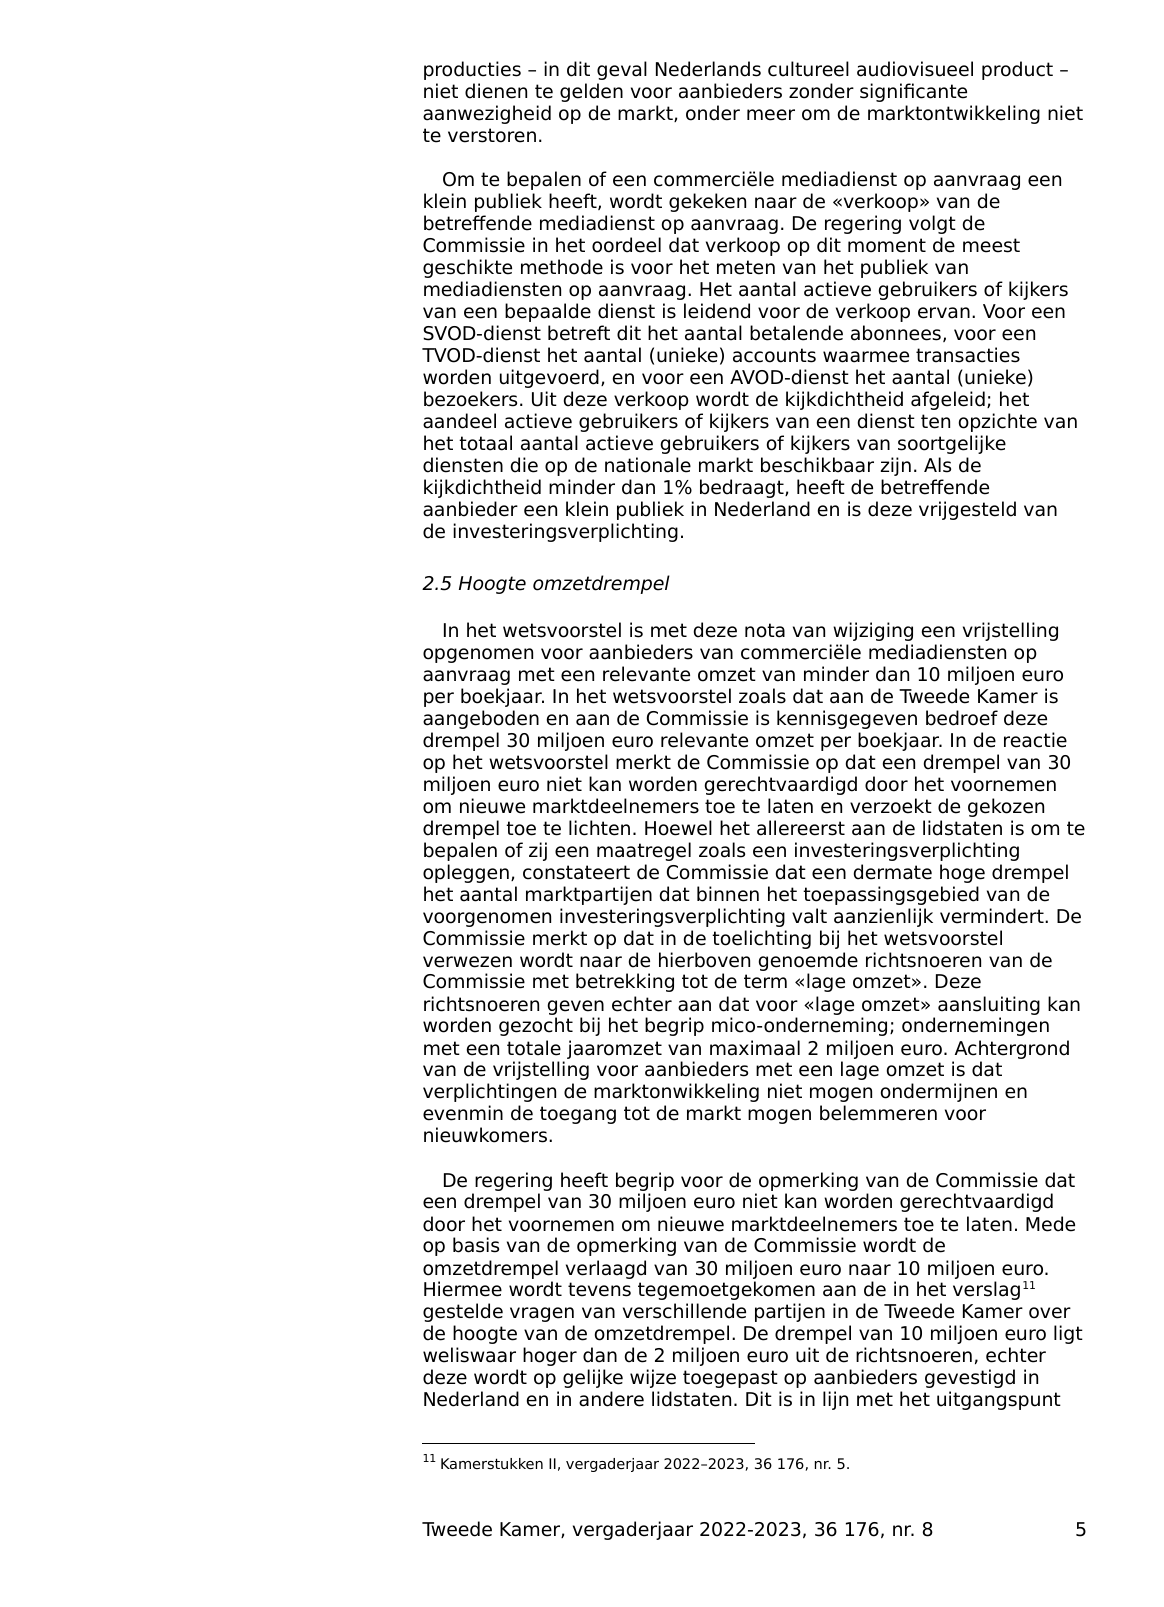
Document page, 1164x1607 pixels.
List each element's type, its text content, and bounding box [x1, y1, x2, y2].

text Kamerstukken II, vergaderjaar 2022–2023, 36 176, nr. 5. [422, 1452, 1087, 1474]
subtitle 2.5 Hoogte omzetdrempel [422, 573, 1087, 595]
text De regering heeft begrip voor de opmerking van de Commissie dat een drempel van 30 miljoen euro niet kan worden gerechtvaardigd door het voornemen om nieuwe marktdeelnemers toe te laten. Mede op basis van de opmerking van de Commissie wordt de omzetdrempel verlaagd van 30 miljoen euro naar 10 miljoen euro. Hiermee wordt tevens tegemoetgekomen aan de in het verslag gestelde vragen van verschillende partijen in de Tweede Kamer over de hoogte van de omzetdrempel. De drempel van 10 miljoen euro ligt weliswaar hoger dan de 2 miljoen euro uit de richtsnoeren, echter deze wordt op gelijke wijze toegepast op aanbieders gevestigd in Nederland en in andere lidstaten. Dit is in lijn met het uitgangspunt [422, 1169, 1087, 1411]
text Om te bepalen of een commerciële mediadienst op aanvraag een klein publiek heeft, wordt gekeken naar de «verkoop» van de betreffende mediadienst op aanvraag. De regering volgt de Commissie in het oordeel dat verkoop op dit moment de meest geschikte methode is voor het meten van het publiek van mediadiensten op aanvraag. Het aantal actieve gebruikers of kijkers van een bepaalde dienst is leidend voor de verkoop ervan. Voor een SVOD-dienst betreft dit het aantal betalende abonnees, voor een TVOD-dienst het aantal (unieke) accounts waarmee transacties worden uitgevoerd, en voor een AVOD-dienst het aantal (unieke) bezoekers. Uit deze verkoop wordt de kijkdichtheid afgeleid; het aandeel actieve gebruikers of kijkers van een dienst ten opzichte van het totaal aantal actieve gebruikers of kijkers van soortgelijke diensten die op de nationale markt beschikbaar zijn. Als de kijkdichtheid minder dan 1% bedraagt, heeft de betreffende aanbieder een klein publiek in Nederland en is deze vrijgesteld van de investeringsverplichting. [422, 169, 1087, 543]
text In het wetsvoorstel is met deze nota van wijziging een vrijstelling opgenomen voor aanbieders van commerciële mediadiensten op aanvraag met een relevante omzet van minder dan 10 miljoen euro per boekjaar. In het wetsvoorstel zoals dat aan de Tweede Kamer is aangeboden en aan de Commissie is kennisgegeven bedroef deze drempel 30 miljoen euro relevante omzet per boekjaar. In de reactie op het wetsvoorstel merkt de Commissie op dat een drempel van 30 miljoen euro niet kan worden gerechtvaardigd door het voornemen om nieuwe marktdeelnemers toe te laten en verzoekt de gekozen drempel toe te lichten. Hoewel het allereerst aan de lidstaten is om te bepalen of zij een maatregel zoals een investeringsverplichting opleggen, constateert de Commissie dat een dermate hoge drempel het aantal marktpartijen dat binnen het toepassingsgebied van de voorgenomen investeringsverplichting valt aanzienlijk vermindert. De Commissie merkt op dat in de toelichting bij het wetsvoorstel verwezen wordt naar de hierboven genoemde richtsnoeren van de Commissie met betrekking tot de term «lage omzet». Deze richtsnoeren geven echter aan dat voor «lage omzet» aansluiting kan worden gezocht bij het begrip mico-onderneming; ondernemingen met een totale jaaromzet van maximaal 2 miljoen euro. Achtergrond van de vrijstelling voor aanbieders met een lage omzet is dat verplichtingen de marktonwikkeling niet mogen ondermijnen en evenmin de toegang tot de markt mogen belemmeren voor nieuwkomers. [422, 620, 1087, 1147]
text producties – in dit geval Nederlands cultureel audiovisueel product – niet dienen te gelden voor aanbieders zonder significante aanwezigheid op de markt, onder meer om de marktontwikkeling niet te verstoren. [422, 59, 1087, 147]
